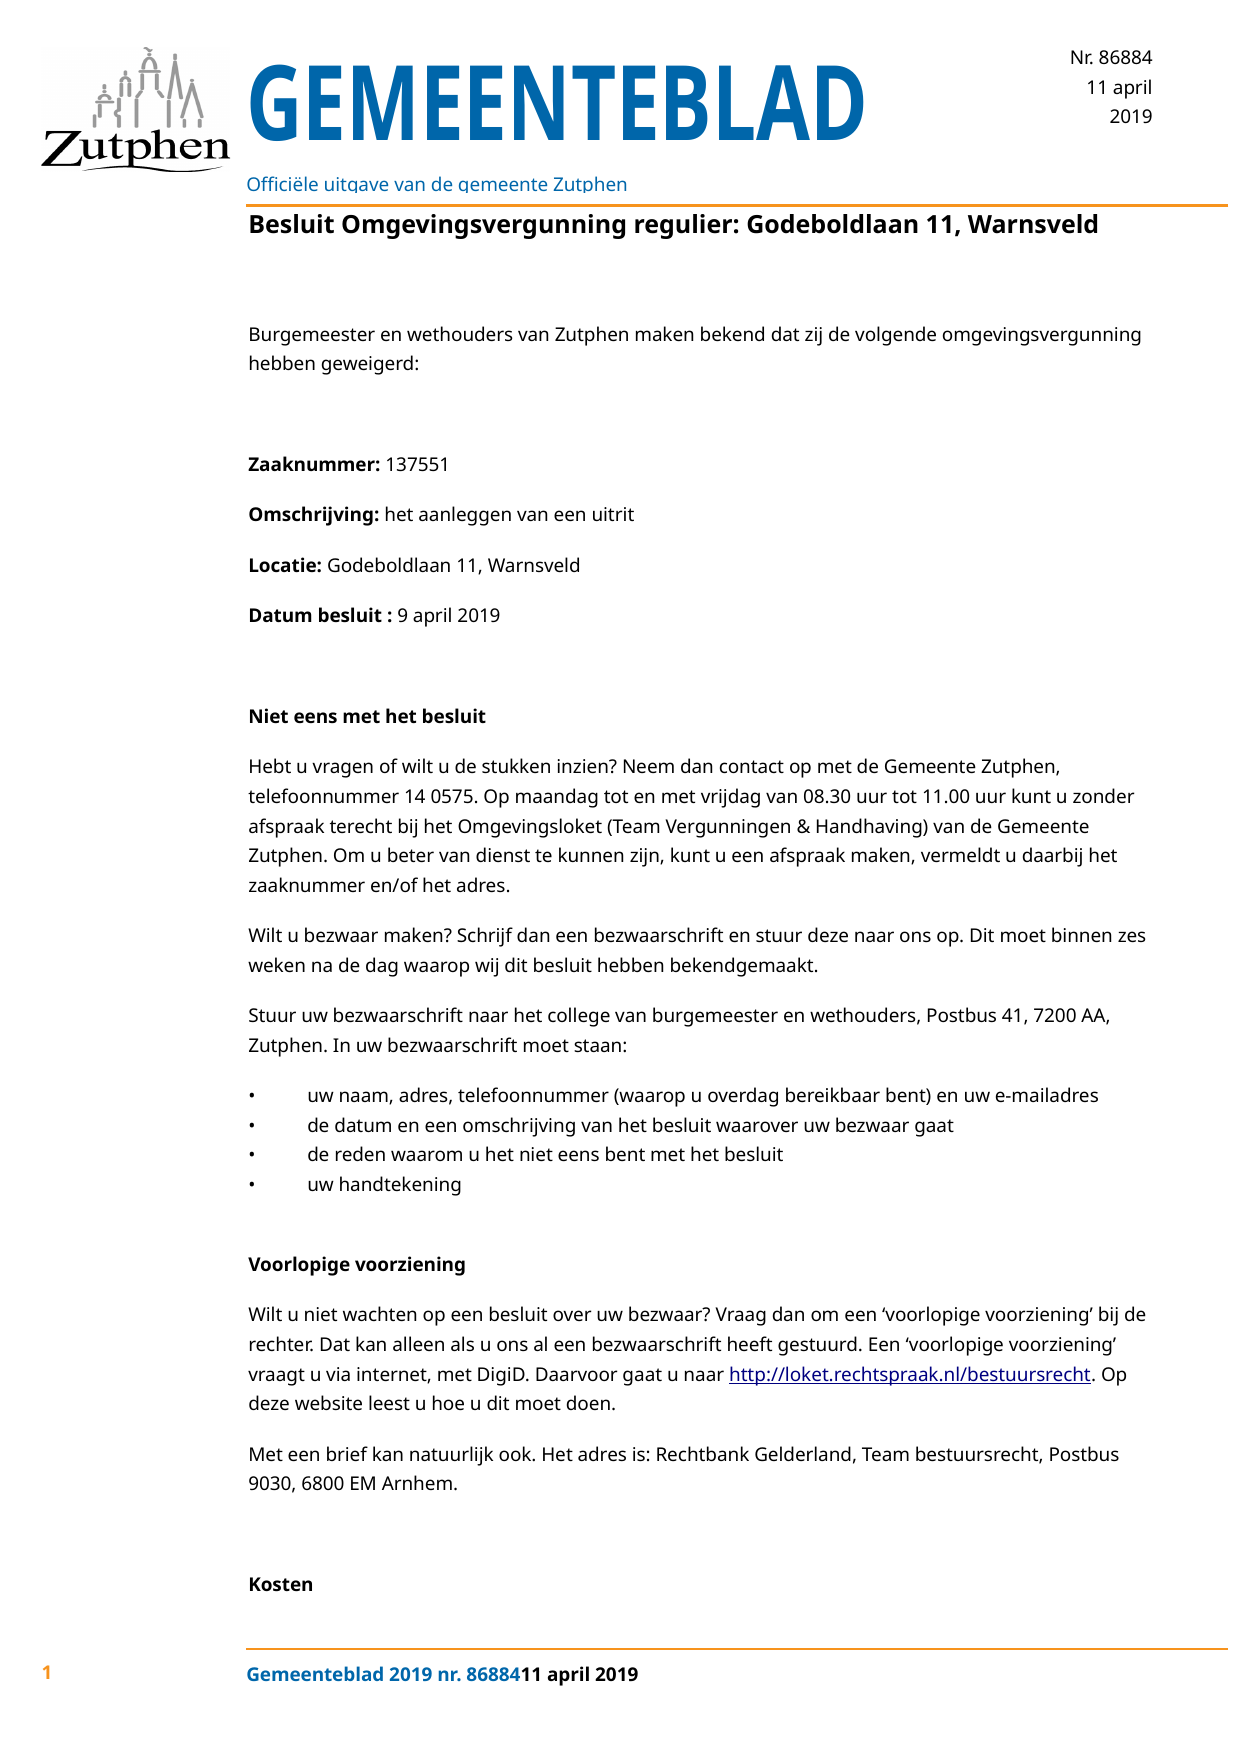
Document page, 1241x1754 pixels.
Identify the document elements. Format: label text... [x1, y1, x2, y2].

text Burgemeester en wethouders van Zutphen maken bekend dat zij de volgende omgevingsvergunning hebben geweigerd: [248, 321, 1152, 376]
text Datum besluit : 9 april 2019 [248, 602, 1152, 628]
list uw handtekening [248, 1171, 1152, 1197]
text Hebt u vragen of wilt u de stukken inzien? Neem dan contact op met de Gemeente Zutphen, telefoonnummer 14 0575. Op maandag tot en met vrijdag van 08.30 uur tot 11.00 uur kunt u zonder afspraak terecht bij het Omgevingsloket (Team Vergunningen & Handhaving) van de Gemeente Zutphen. Om u beter van dienst te kunnen zijn, kunt u een afspraak maken, vermeldt u daarbij het zaaknummer en/of het adres. [248, 754, 1152, 898]
text Kosten [248, 1571, 1152, 1597]
text Wilt u niet wachten op een besluit over uw bezwaar? Vraag dan om een ‘voorlopige voorziening’ bij de rechter. Dat kan alleen als u ons al een bezwaarschrift heeft gestuurd. Een ‘voorlopige voorziening’ vraagt u via internet, met DigiD. Daarvoor gaat u naar http://loket.rechtspraak.nl/bestuursrecht. Op deze website leest u hoe u dit moet doen. [248, 1302, 1152, 1416]
list uw naam, adres, telefoonnummer (waarop u overdag bereikbaar bent) en uw e-mailadres [248, 1082, 1152, 1108]
text Wilt u bezwaar maken? Schrijf dan een bezwaarschrift en stuur deze naar ons op. Dit moet binnen zes weken na de dag waarop wij dit besluit hebben bekendgemaakt. [248, 922, 1152, 978]
text Besluit Omgevingsvergunning regulier: Godeboldlaan 11, Warnsveld [248, 207, 1152, 241]
text Zaaknummer: 137551 [248, 451, 1152, 477]
list de reden waarom u het niet eens bent met het besluit [248, 1142, 1152, 1167]
picture [41, 47, 231, 172]
text Met een brief kan natuurlijk ook. Het adres is: Rechtbank Gelderland, Team bestuursrecht, Postbus 9030, 6800 EM Arnhem. [248, 1441, 1152, 1496]
list de datum en een omschrijving van het besluit waarover uw bezwaar gaat [248, 1112, 1152, 1138]
text Niet eens met het besluit [248, 703, 1152, 729]
text Locatie: Godeboldlaan 11, Warnsveld [248, 552, 1152, 578]
text Stuur uw bezwaarschrift naar het college van burgemeester en wethouders, Postbus 41, 7200 AA, Zutphen. In uw bezwaarschrift moet staan: [248, 1002, 1152, 1058]
text Omschrijving: het aanleggen van een uitrit [248, 502, 1152, 527]
text Voorlopige voorziening [248, 1251, 1152, 1277]
